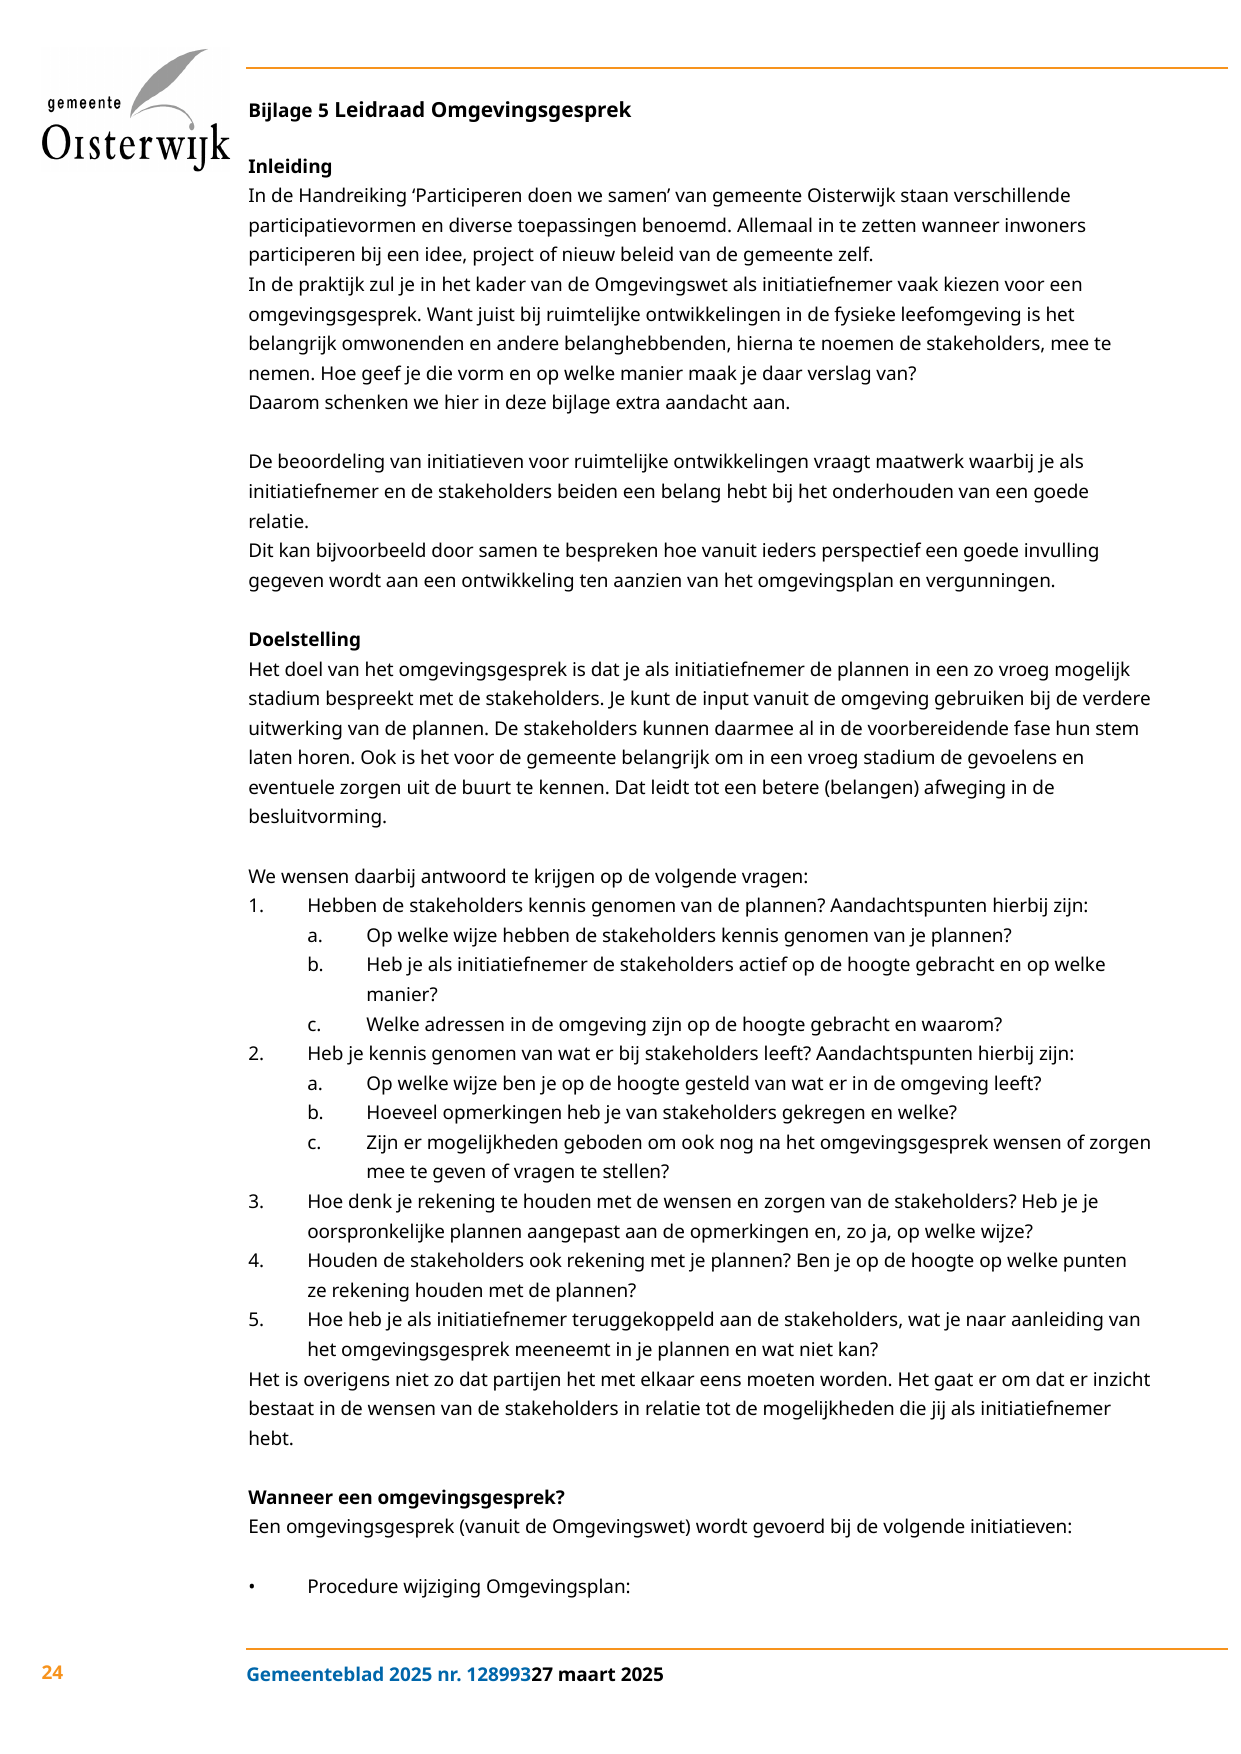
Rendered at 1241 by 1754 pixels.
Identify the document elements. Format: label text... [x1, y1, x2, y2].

text De beoordeling van initiatieven voor ruimtelijke ontwikkelingen vraagt maatwerk waarbij je als initiatiefnemer en de stakeholders beiden een belang hebt bij het onderhouden van een goede relatie. [248, 449, 1152, 534]
text Een omgevingsgesprek (vanuit de Omgevingswet) wordt gevoerd bij de volgende initiatieven: [248, 1514, 1152, 1539]
list Heb je kennis genomen van wat er bij stakeholders leeft? Aandachtspunten hierbij zijn: [248, 1040, 1152, 1066]
list Hoe denk je rekening te houden met de wensen en zorgen van de stakeholders? Heb je je oorspronkelijke plannen aangepast aan de opmerkingen en, zo ja, op welke wijze? [248, 1188, 1152, 1244]
list Zijn er mogelijkheden geboden om ook nog na het omgevingsgesprek wensen of zorgen mee te geven of vragen te stellen? [307, 1129, 1152, 1184]
text Inleiding [248, 153, 1152, 179]
picture [41, 47, 231, 172]
list Procedure wijziging Omgevingsplan: [248, 1573, 1152, 1599]
text Het is overigens niet zo dat partijen het met elkaar eens moeten worden. Het gaat er om dat er inzicht bestaat in de wensen van de stakeholders in relatie tot de mogelijkheden die jij als initiatiefnemer hebt. [248, 1366, 1152, 1451]
list Hoe heb je als initiatiefnemer teruggekoppeld aan de stakeholders, wat je naar aanleiding van het omgevingsgesprek meeneemt in je plannen en wat niet kan? [248, 1307, 1152, 1362]
text Dit kan bijvoorbeeld door samen te bespreken hoe vanuit ieders perspectief een goede invulling gegeven wordt aan een ontwikkeling ten aanzien van het omgevingsplan en vergunningen. [248, 537, 1152, 593]
text We wensen daarbij antwoord te krijgen op de volgende vragen: [248, 863, 1152, 889]
text Doelstelling [248, 626, 1152, 652]
list Hebben de stakeholders kennis genomen van de plannen? Aandachtspunten hierbij zijn: [248, 892, 1152, 918]
list Op welke wijze hebben de stakeholders kennis genomen van je plannen? [307, 922, 1152, 948]
text Daarom schenken we hier in deze bijlage extra aandacht aan. [248, 389, 1152, 415]
list Op welke wijze ben je op de hoogte gesteld van wat er in de omgeving leeft? [307, 1070, 1152, 1096]
text In de praktijk zul je in het kader van de Omgevingswet als initiatiefnemer vaak kiezen voor een omgevingsgesprek. Want juist bij ruimtelijke ontwikkelingen in de fysieke leefomgeving is het belangrijk omwonenden en andere belanghebbenden, hierna te noemen de stakeholders, mee te nemen. Hoe geef je die vorm en op welke manier maak je daar verslag van? [248, 271, 1152, 386]
list Welke adressen in de omgeving zijn op de hoogte gebracht en waarom? [307, 1011, 1152, 1037]
text Wanneer een omgevingsgesprek? [248, 1484, 1152, 1510]
text In de Handreiking ‘Participeren doen we samen’ van gemeente Oisterwijk staan verschillende participatievormen en diverse toepassingen benoemd. Allemaal in te zetten wanneer inwoners participeren bij een idee, project of nieuw beleid van de gemeente zelf. [248, 182, 1152, 267]
list Heb je als initiatiefnemer de stakeholders actief op de hoogte gebracht en op welke manier? [307, 952, 1152, 1007]
text Het doel van het omgevingsgesprek is dat je als initiatiefnemer de plannen in een zo vroeg mogelijk stadium bespreekt met de stakeholders. Je kunt de input vanuit de omgeving gebruiken bij de verdere uitwerking van de plannen. De stakeholders kunnen daarmee al in de voorbereidende fase hun stem laten horen. Ook is het voor de gemeente belangrijk om in een vroeg stadium de gevoelens en eventuele zorgen uit de buurt te kennen. Dat leidt tot een betere (belangen) afweging in de besluitvorming. [248, 656, 1152, 829]
text Bijlage 5 Leidraad Omgevingsgesprek [248, 95, 1152, 123]
list Hoeveel opmerkingen heb je van stakeholders gekregen en welke? [307, 1099, 1152, 1125]
list Houden de stakeholders ook rekening met je plannen? Ben je op de hoogte op welke punten ze rekening houden met de plannen? [248, 1247, 1152, 1303]
